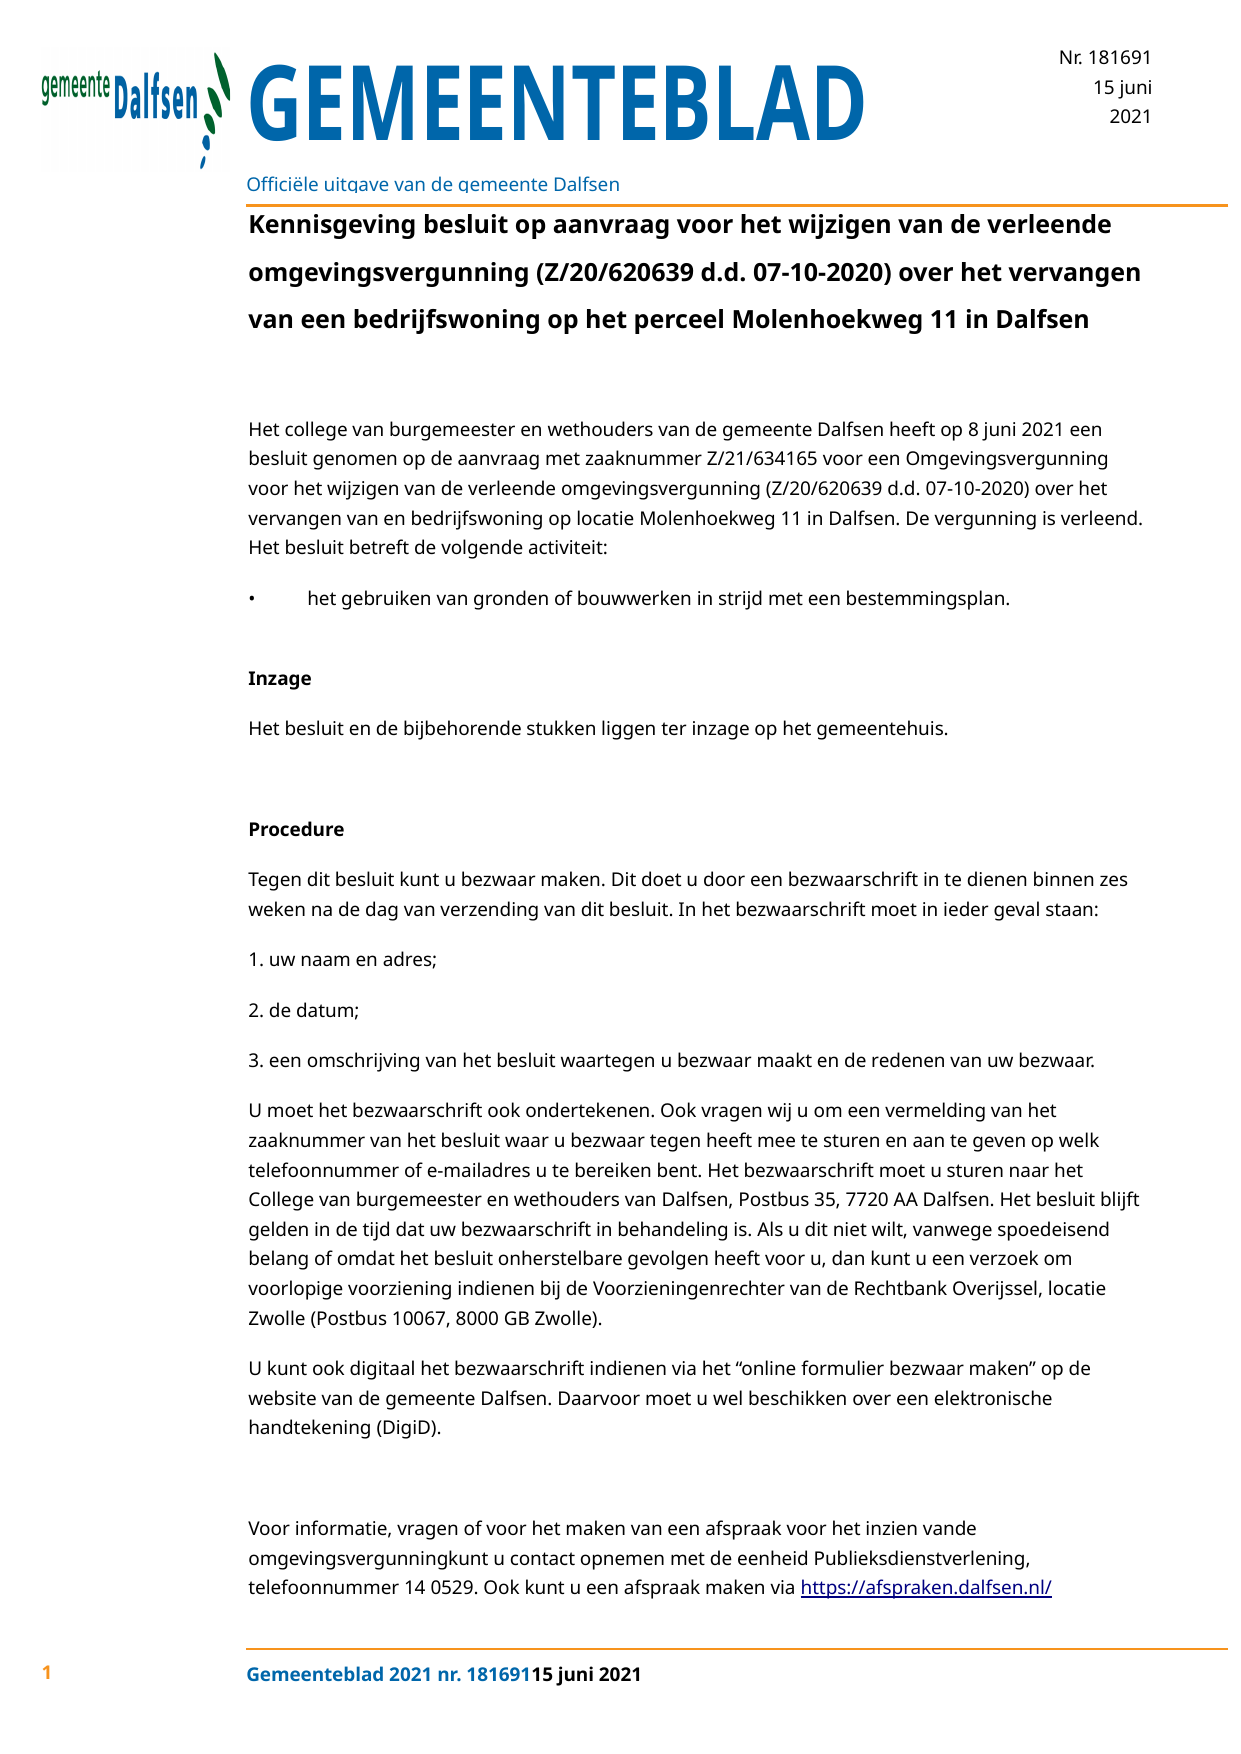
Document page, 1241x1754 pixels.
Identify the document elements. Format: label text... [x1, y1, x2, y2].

text 1. uw naam en adres; [248, 946, 1152, 972]
text U kunt ook digitaal het bezwaarschrift indienen via het “online formulier bezwaar maken” op de website van de gemeente Dalfsen. Daarvoor moet u wel beschikken over een elektronische handtekening (DigiD). [248, 1355, 1152, 1440]
text Procedure [248, 816, 1152, 842]
text Tegen dit besluit kunt u bezwaar maken. Dit doet u door een bezwaarschrift in te dienen binnen zes weken na de dag van verzending van dit besluit. In het bezwaarschrift moet in ieder geval staan: [248, 866, 1152, 922]
text 3. een omschrijving van het besluit waartegen u bezwaar maakt en de redenen van uw bezwaar. [248, 1047, 1152, 1073]
text U moet het bezwaarschrift ook ondertekenen. Ook vragen wij u om een vermelding van het zaaknummer van het besluit waar u bezwaar tegen heeft mee te sturen en aan te geven op welk telefoonnummer of e-mailadres u te bereiken bent. Het bezwaarschrift moet u sturen naar het College van burgemeester en wethouders van Dalfsen, Postbus 35, 7720 AA Dalfsen. Het besluit blijft gelden in de tijd dat uw bezwaarschrift in behandeling is. Als u dit niet wilt, vanwege spoedeisend belang of omdat het besluit onherstelbare gevolgen heeft voor u, dan kunt u een verzoek om voorlopige voorziening indienen bij de Voorzieningenrechter van de Rechtbank Overijssel, locatie Zwolle (Postbus 10067, 8000 GB Zwolle). [248, 1098, 1152, 1330]
text Voor informatie, vragen of voor het maken van een afspraak voor het inzien vande omgevingsvergunningkunt u contact opnemen met de eenheid Publieksdienstverlening, telefoonnummer 14 0529. Ook kunt u een afspraak maken via https://afspraken.dalfsen.nl/ [248, 1515, 1152, 1600]
text Het besluit en de bijbehorende stukken liggen ter inzage op het gemeentehuis. [248, 715, 1152, 741]
text 2. de datum; [248, 997, 1152, 1022]
text Het college van burgemeester en wethouders van de gemeente Dalfsen heeft op 8 juni 2021 een besluit genomen op de aanvraag met zaaknummer Z/21/634165 voor een Omgevingsvergunning voor het wijzigen van de verleende omgevingsvergunning (Z/20/620639 d.d. 07-10-2020) over het vervangen van en bedrijfswoning op locatie Molenhoekweg 11 in Dalfsen. De vergunning is verleend. Het besluit betreft de volgende activiteit: [248, 416, 1152, 560]
picture [41, 47, 231, 172]
list het gebruiken van gronden of bouwwerken in strijd met een bestemmingsplan. [248, 585, 1152, 610]
text Kennisgeving besluit op aanvraag voor het wijzigen van de verleende omgevingsvergunning (Z/20/620639 d.d. 07-10-2020) over het vervangen van een bedrijfswoning op het perceel Molenhoekweg 11 in Dalfsen [248, 207, 1152, 336]
text Inzage [248, 665, 1152, 690]
